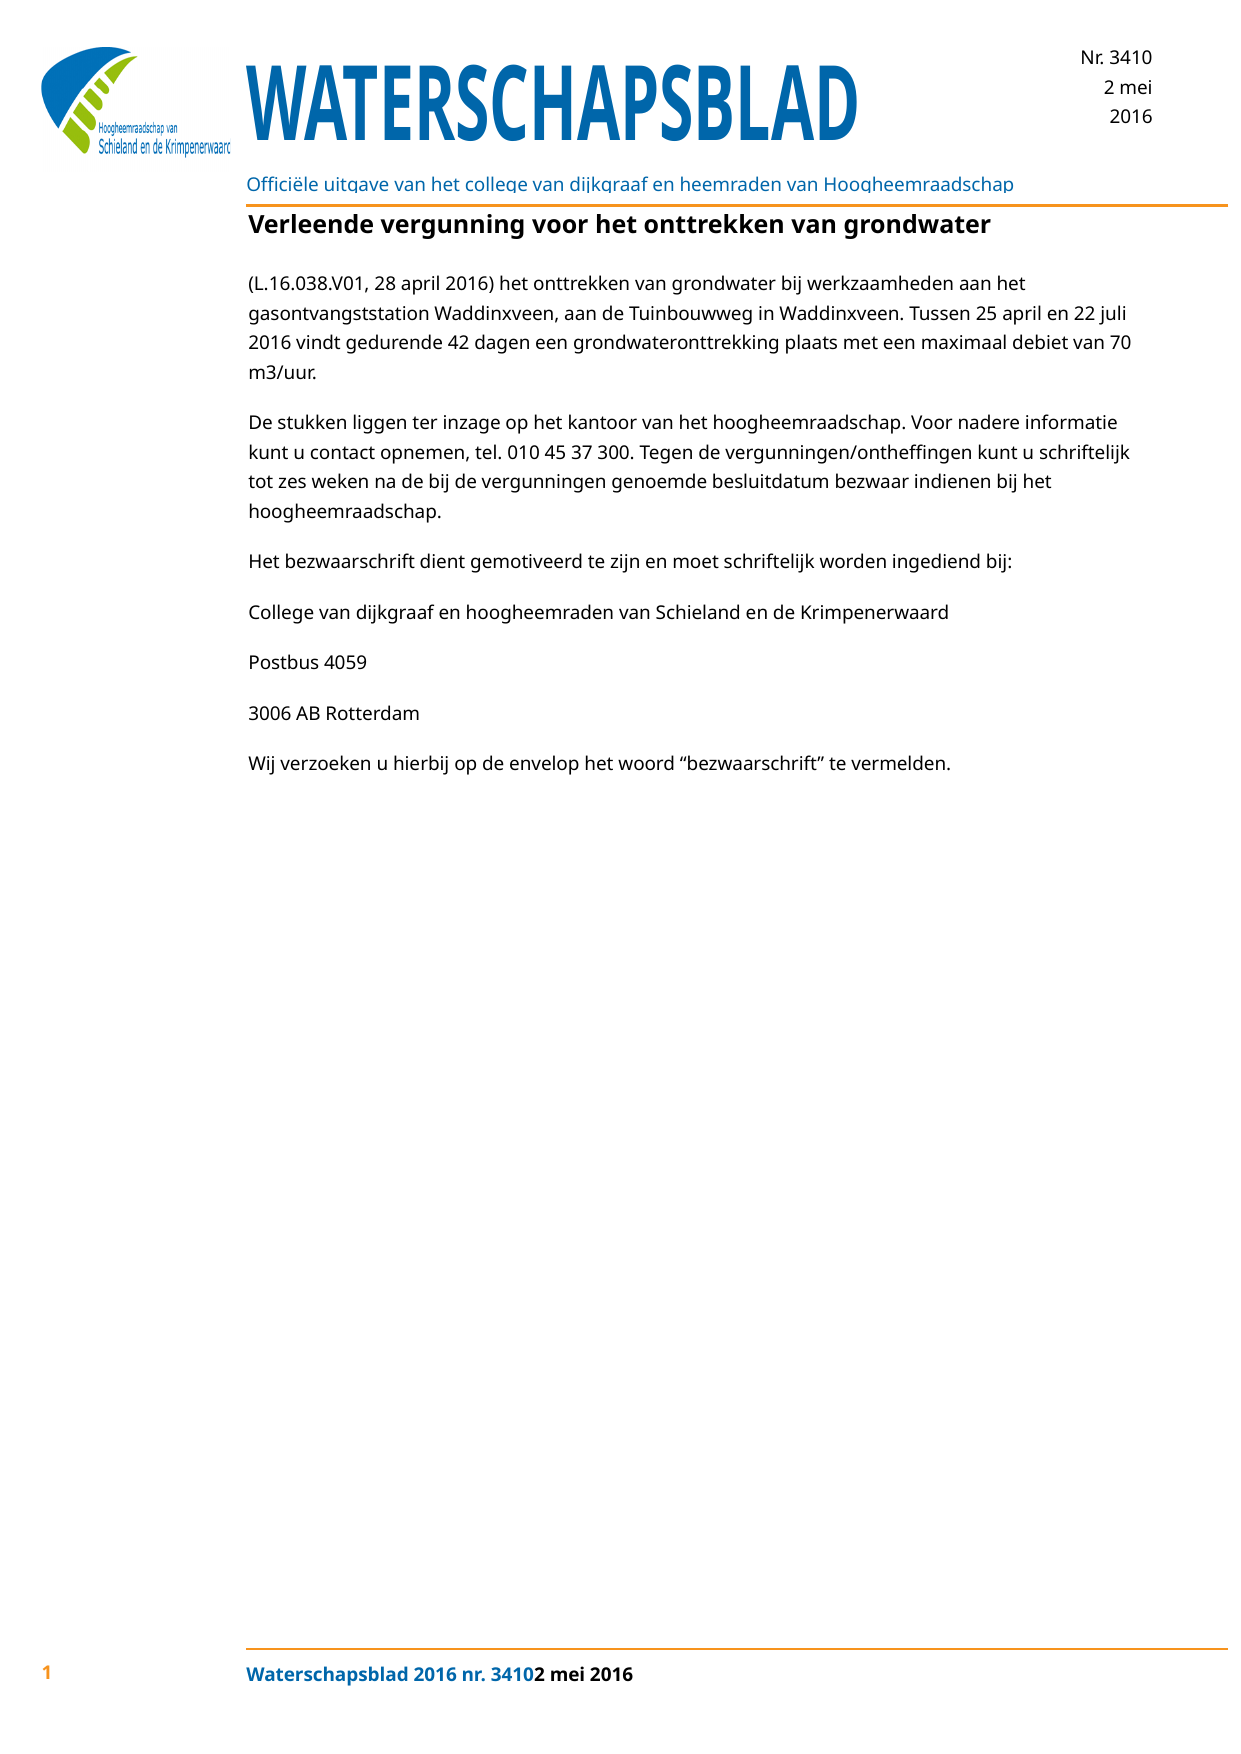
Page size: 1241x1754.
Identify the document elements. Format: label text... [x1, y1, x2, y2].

text Postbus 4059 [248, 649, 1152, 675]
text Wij verzoeken u hierbij op de envelop het woord “bezwaarschrift” te vermelden. [248, 750, 1152, 776]
text Verleende vergunning voor het onttrekken van grondwater [248, 207, 1152, 241]
text (L.16.038.V01, 28 april 2016) het onttrekken van grondwater bij werkzaamheden aan het gasontvangststation Waddinxveen, aan de Tuinbouwweg in Waddinxveen. Tussen 25 april en 22 juli 2016 vindt gedurende 42 dagen een grondwateronttrekking plaats met een maximaal debiet van 70 m3/uur. [248, 270, 1152, 385]
picture [41, 47, 231, 172]
text Het bezwaarschrift dient gemotiveerd te zijn en moet schriftelijk worden ingediend bij: [248, 549, 1152, 574]
text College van dijkgraaf en hoogheemraden van Schieland en de Krimpenerwaard [248, 599, 1152, 625]
text De stukken liggen ter inzage op het kantoor van het hoogheemraadschap. Voor nadere informatie kunt u contact opnemen, tel. 010 45 37 300. Tegen de vergunningen/ontheffingen kunt u schriftelijk tot zes weken na de bij de vergunningen genoemde besluitdatum bezwaar indienen bij het hoogheemraadschap. [248, 409, 1152, 524]
text 3006 AB Rotterdam [248, 700, 1152, 726]
